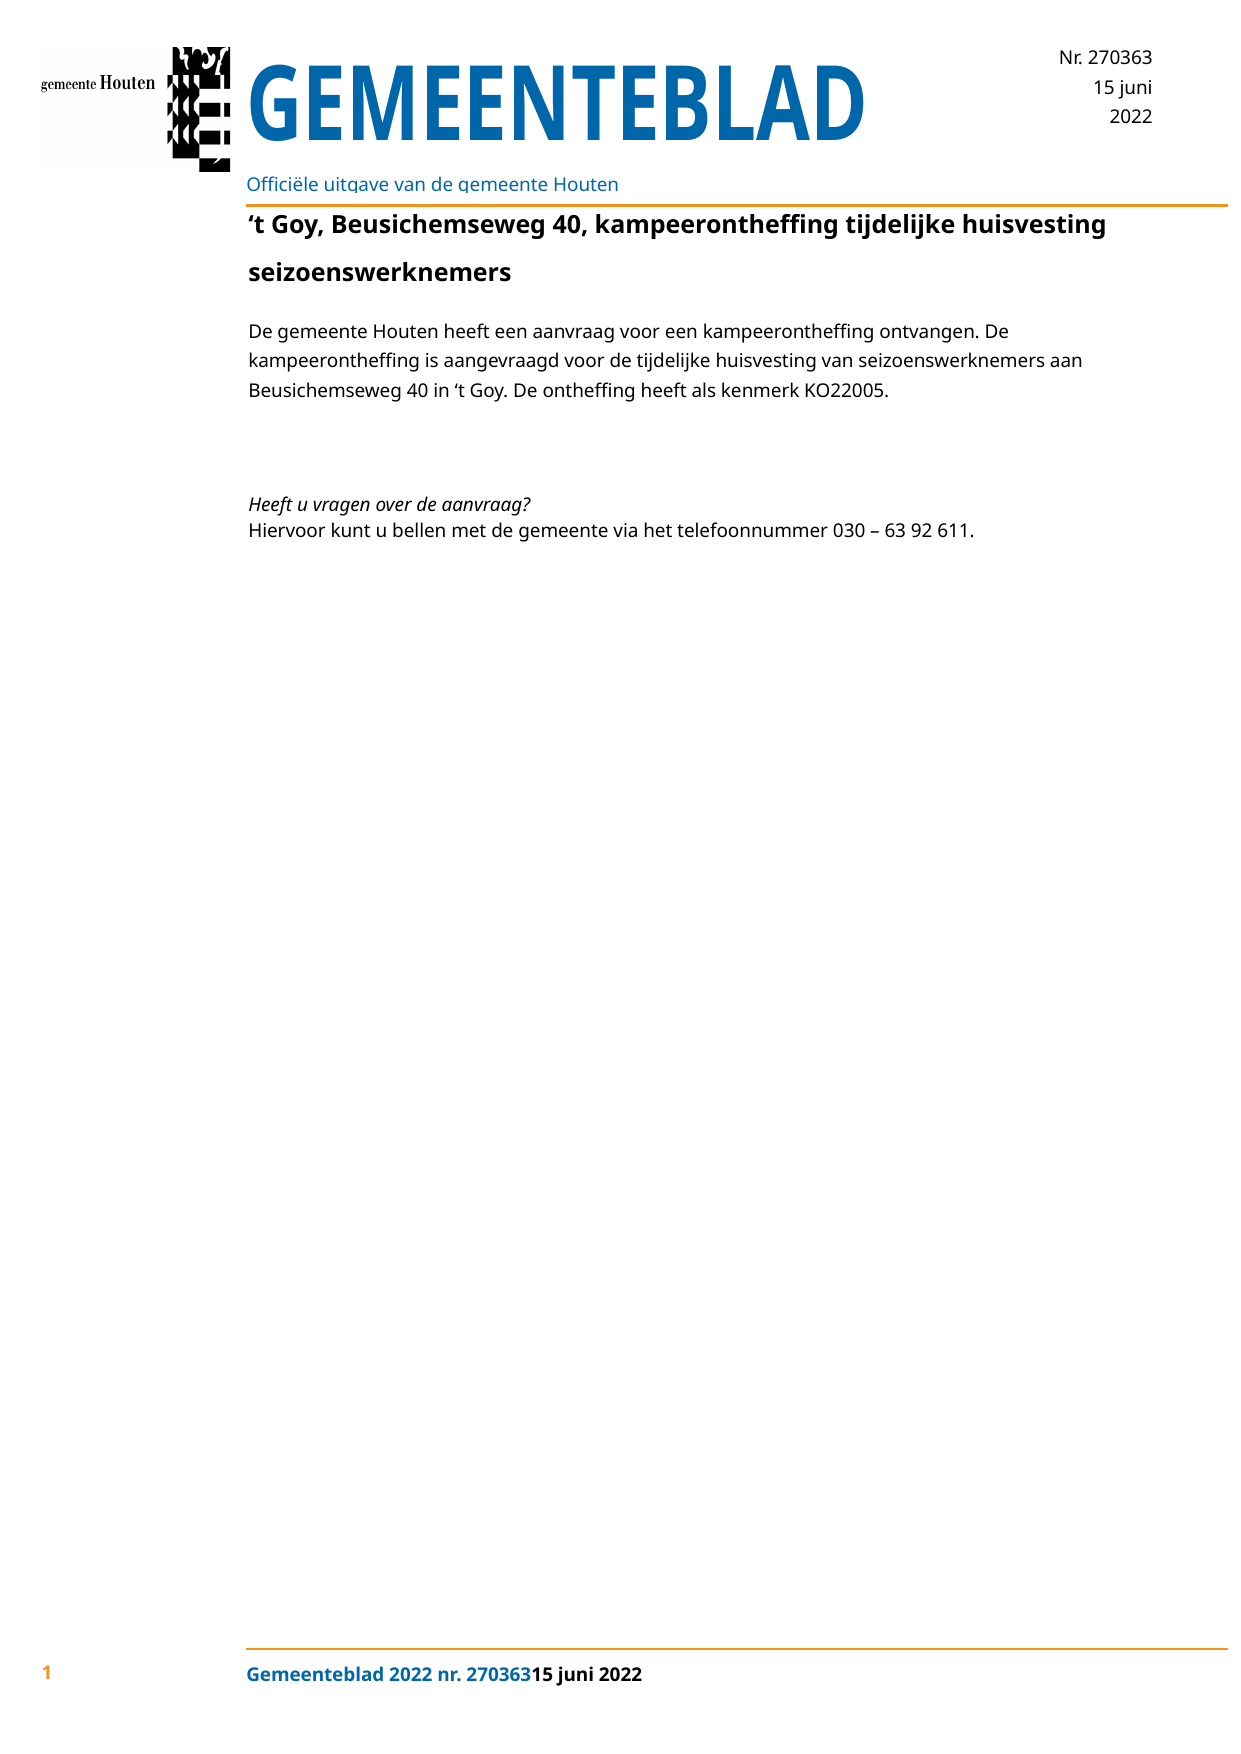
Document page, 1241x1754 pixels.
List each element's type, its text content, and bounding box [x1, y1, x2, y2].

text Hiervoor kunt u bellen met de gemeente via het telefoonnummer 030 – 63 92 611. [248, 517, 1152, 543]
text De gemeente Houten heeft een aanvraag voor een kampeerontheffing ontvangen. De kampeerontheffing is aangevraagd voor de tijdelijke huisvesting van seizoenswerknemers aan Beusichemseweg 40 in ‘t Goy. De ontheffing heeft als kenmerk KO22005. [248, 318, 1152, 403]
text Heeft u vragen over de aanvraag? [248, 491, 1152, 517]
picture [41, 47, 231, 172]
text ‘t Goy, Beusichemseweg 40, kampeerontheffing tijdelijke huisvesting seizoenswerknemers [248, 207, 1152, 288]
